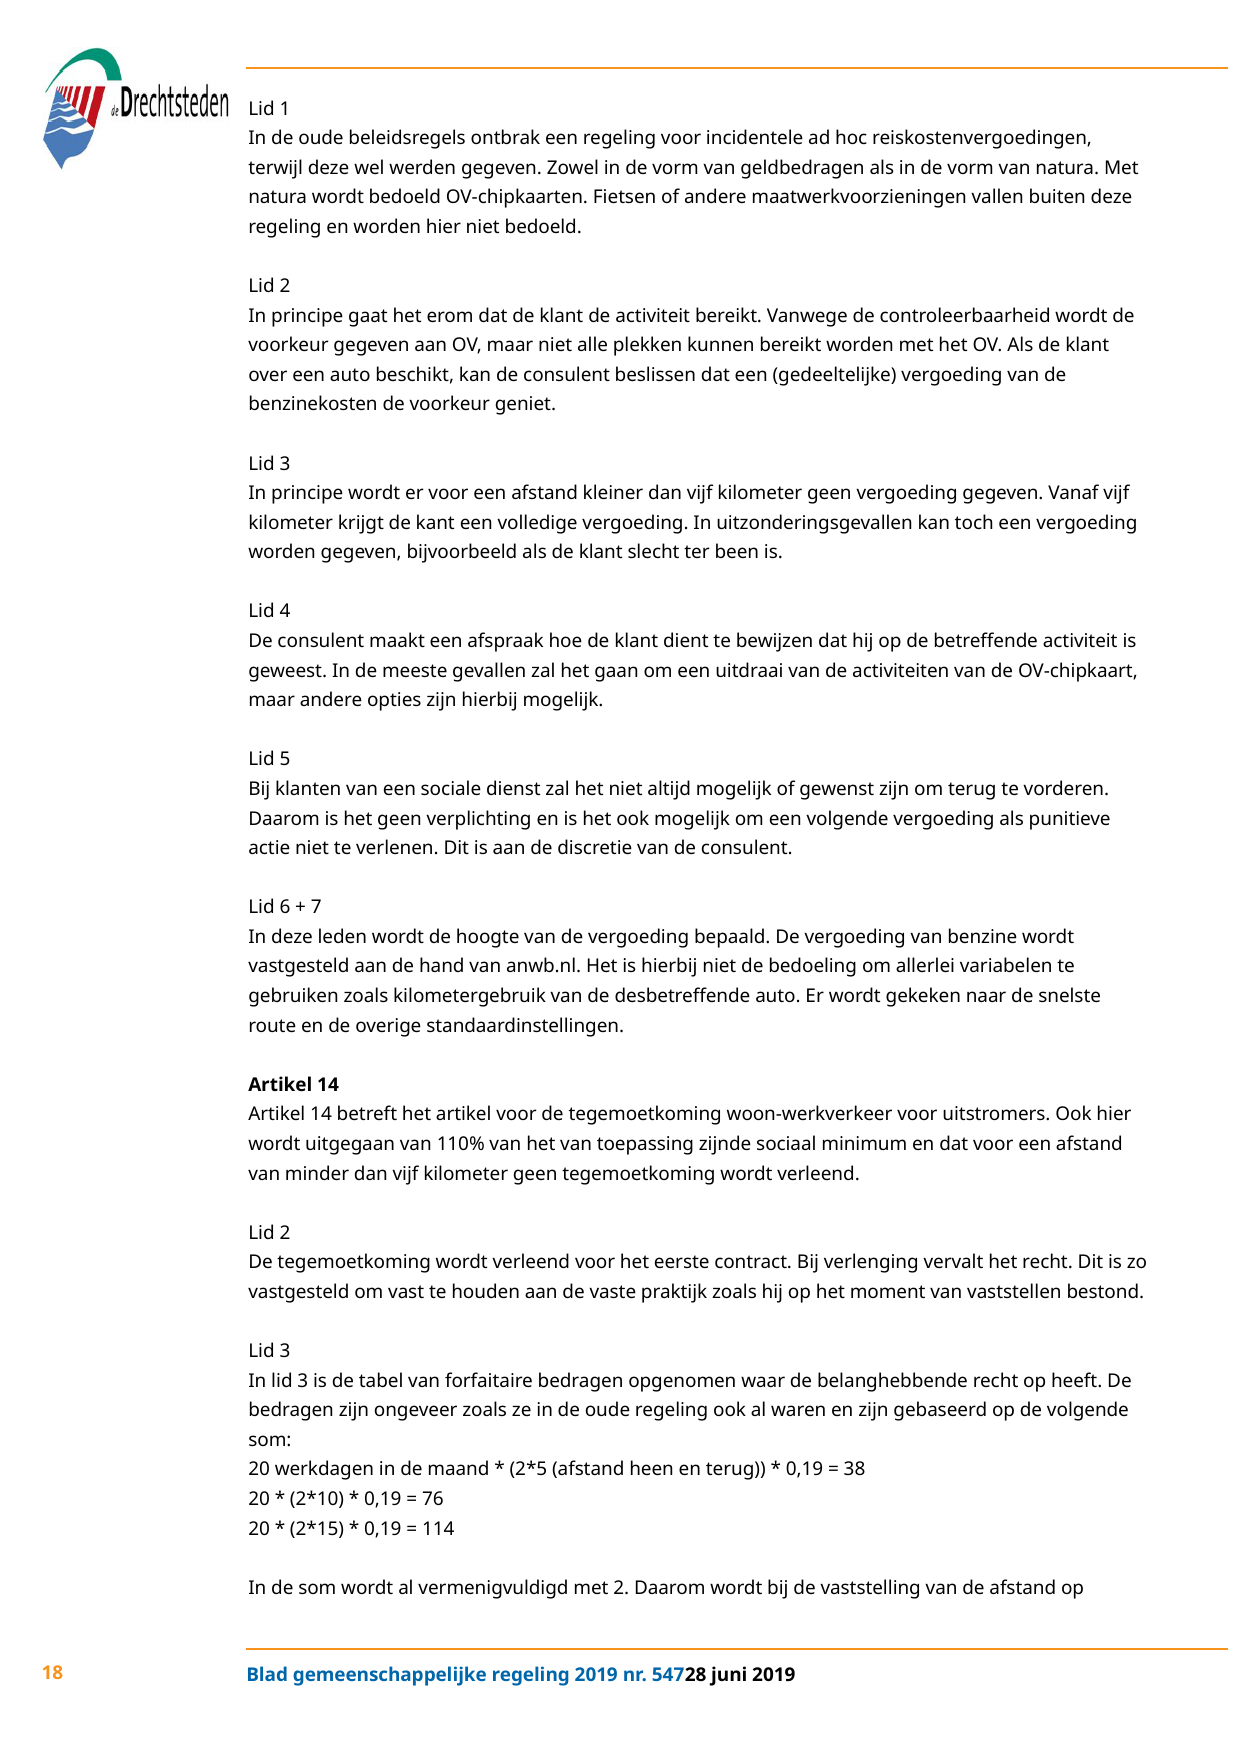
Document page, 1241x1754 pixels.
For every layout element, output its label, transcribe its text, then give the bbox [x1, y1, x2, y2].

text In de oude beleidsregels ontbrak een regeling voor incidentele ad hoc reiskostenvergoedingen, terwijl deze wel werden gegeven. Zowel in de vorm van geldbedragen als in de vorm van natura. Met natura wordt bedoeld OV-chipkaarten. Fietsen of andere maatwerkvoorzieningen vallen buiten deze regeling en worden hier niet bedoeld. [248, 124, 1152, 239]
text Lid 3 [248, 450, 1152, 476]
text Lid 4 [248, 598, 1152, 623]
picture [41, 47, 231, 172]
text De tegemoetkoming wordt verleend voor het eerste contract. Bij verlenging vervalt het recht. Dit is zo vastgesteld om vast te houden aan de vaste praktijk zoals hij op het moment van vaststellen bestond. [248, 1248, 1152, 1304]
text In lid 3 is de tabel van forfaitaire bedragen opgenomen waar de belanghebbende recht op heeft. De bedragen zijn ongeveer zoals ze in de oude regeling ook al waren en zijn gebaseerd op de volgende som: [248, 1367, 1152, 1452]
text In principe wordt er voor een afstand kleiner dan vijf kilometer geen vergoeding gegeven. Vanaf vijf kilometer krijgt de kant een volledige vergoeding. In uitzonderingsgevallen kan toch een vergoeding worden gegeven, bijvoorbeeld als de klant slecht ter been is. [248, 479, 1152, 564]
text Lid 6 + 7 [248, 893, 1152, 919]
text Lid 2 [248, 1219, 1152, 1245]
text De consulent maakt een afspraak hoe de klant dient te bewijzen dat hij op de betreffende activiteit is geweest. In de meeste gevallen zal het gaan om een uitdraai van de activiteiten van de OV-chipkaart, maar andere opties zijn hierbij mogelijk. [248, 627, 1152, 712]
text Lid 5 [248, 746, 1152, 771]
text In principe gaat het erom dat de klant de activiteit bereikt. Vanwege de controleerbaarheid wordt de voorkeur gegeven aan OV, maar niet alle plekken kunnen bereikt worden met het OV. Als de klant over een auto beschikt, kan de consulent beslissen dat een (gedeeltelijke) vergoeding van de benzinekosten de voorkeur geniet. [248, 302, 1152, 416]
text 20 * (2*15) * 0,19 = 114 [248, 1515, 1152, 1541]
text Bij klanten van een sociale dienst zal het niet altijd mogelijk of gewenst zijn om terug te vorderen. Daarom is het geen verplichting en is het ook mogelijk om een volgende vergoeding als punitieve actie niet te verlenen. Dit is aan de discretie van de consulent. [248, 775, 1152, 860]
text In de som wordt al vermenigvuldigd met 2. Daarom wordt bij de vaststelling van de afstand op [248, 1574, 1152, 1600]
text 20 * (2*10) * 0,19 = 76 [248, 1485, 1152, 1511]
text Lid 2 [248, 272, 1152, 298]
text 20 werkdagen in de maand * (2*5 (afstand heen en terug)) * 0,19 = 38 [248, 1456, 1152, 1481]
text Lid 3 [248, 1337, 1152, 1363]
text In deze leden wordt de hoogte van de vergoeding bepaald. De vergoeding van benzine wordt vastgesteld aan de hand van anwb.nl. Het is hierbij niet de bedoeling om allerlei variabelen te gebruiken zoals kilometergebruik van de desbetreffende auto. Er wordt gekeken naar de snelste route en de overige standaardinstellingen. [248, 923, 1152, 1038]
text Lid 1 [248, 95, 1152, 121]
text Artikel 14 [248, 1071, 1152, 1097]
text Artikel 14 betreft het artikel voor de tegemoetkoming woon-werkverkeer voor uitstromers. Ook hier wordt uitgegaan van 110% van het van toepassing zijnde sociaal minimum en dat voor een afstand van minder dan vijf kilometer geen tegemoetkoming wordt verleend. [248, 1101, 1152, 1186]
